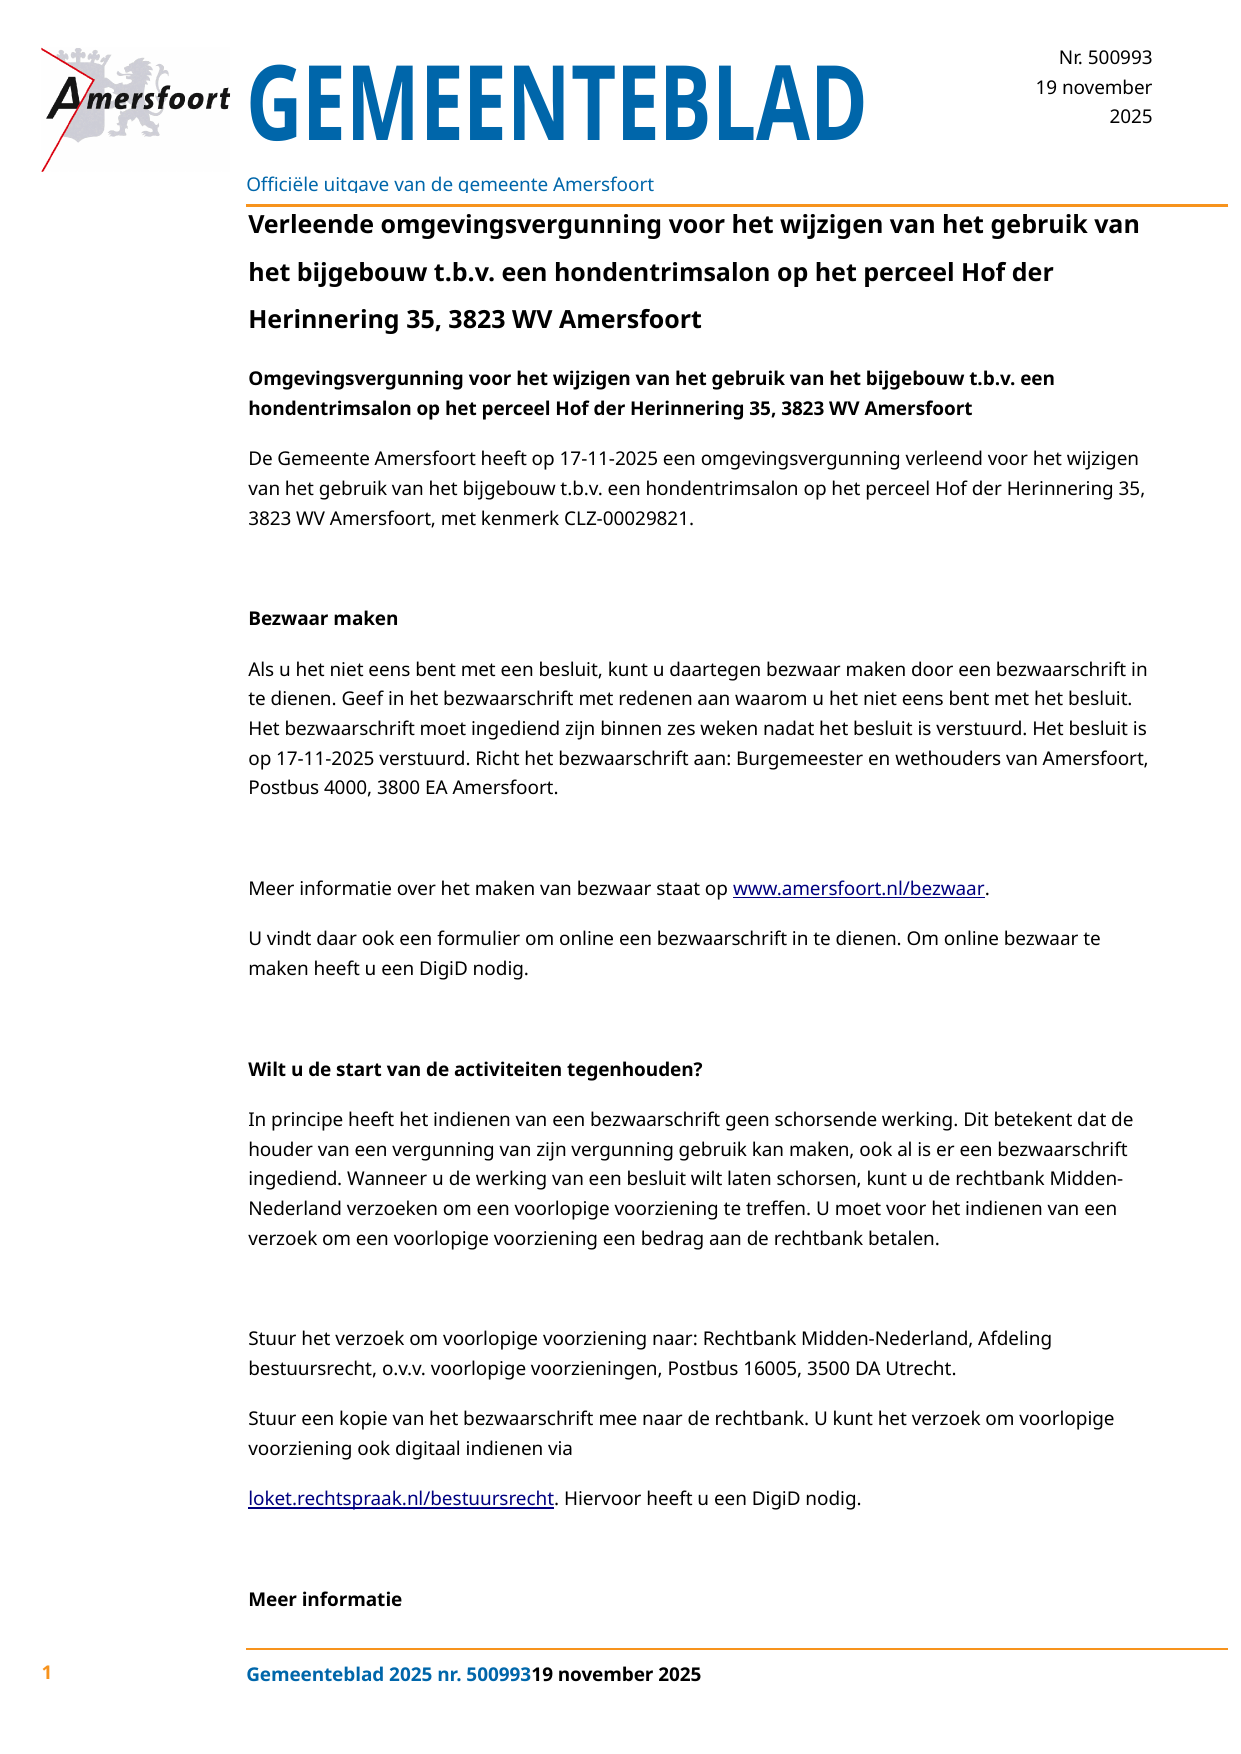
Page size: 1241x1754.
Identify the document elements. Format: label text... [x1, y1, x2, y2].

text Omgevingsvergunning voor het wijzigen van het gebruik van het bijgebouw t.b.v. een hondentrimsalon op het perceel Hof der Herinnering 35, 3823 WV Amersfoort [248, 366, 1152, 421]
text Meer informatie [248, 1586, 1152, 1612]
text Bezwaar maken [248, 606, 1152, 631]
text In principe heeft het indienen van een bezwaarschrift geen schorsende werking. Dit betekent dat de houder van een vergunning van zijn vergunning gebruik kan maken, ook al is er een bezwaarschrift ingediend. Wanneer u de werking van een besluit wilt laten schorsen, kunt u de rechtbank Midden-Nederland verzoeken om een voorlopige voorziening te treffen. U moet voor het indienen van een verzoek om een voorlopige voorziening een bedrag aan de rechtbank betalen. [248, 1106, 1152, 1250]
text Stuur een kopie van het bezwaarschrift mee naar de rechtbank. U kunt het verzoek om voorlopige voorziening ook digitaal indienen via [248, 1406, 1152, 1461]
text Als u het niet eens bent met een besluit, kunt u daartegen bezwaar maken door een bezwaarschrift in te dienen. Geef in het bezwaarschrift met redenen aan waarom u het niet eens bent met het besluit. Het bezwaarschrift moet ingediend zijn binnen zes weken nadat het besluit is verstuurd. Het besluit is op 17-11-2025 verstuurd. Richt het bezwaarschrift aan: Burgemeester en wethouders van Amersfoort, Postbus 4000, 3800 EA Amersfoort. [248, 656, 1152, 800]
text De Gemeente Amersfoort heeft op 17-11-2025 een omgevingsvergunning verleend voor het wijzigen van het gebruik van het bijgebouw t.b.v. een hondentrimsalon op het perceel Hof der Herinnering 35, 3823 WV Amersfoort, met kenmerk CLZ-00029821. [248, 446, 1152, 530]
text loket.rechtspraak.nl/bestuursrecht. Hiervoor heeft u een DigiD nodig. [248, 1486, 1152, 1511]
text Verleende omgevingsvergunning voor het wijzigen van het gebruik van het bijgebouw t.b.v. een hondentrimsalon op het perceel Hof der Herinnering 35, 3823 WV Amersfoort [248, 207, 1152, 336]
text Stuur het verzoek om voorlopige voorziening naar: Rechtbank Midden-Nederland, Afdeling bestuursrecht, o.v.v. voorlopige voorzieningen, Postbus 16005, 3500 DA Utrecht. [248, 1326, 1152, 1381]
text U vindt daar ook een formulier om online een bezwaarschrift in te dienen. Om online bezwaar te maken heeft u een DigiD nodig. [248, 926, 1152, 981]
text Wilt u de start van de activiteiten tegenhouden? [248, 1056, 1152, 1082]
text Meer informatie over het maken van bezwaar staat op www.amersfoort.nl/bezwaar. [248, 875, 1152, 901]
picture [41, 47, 231, 172]
